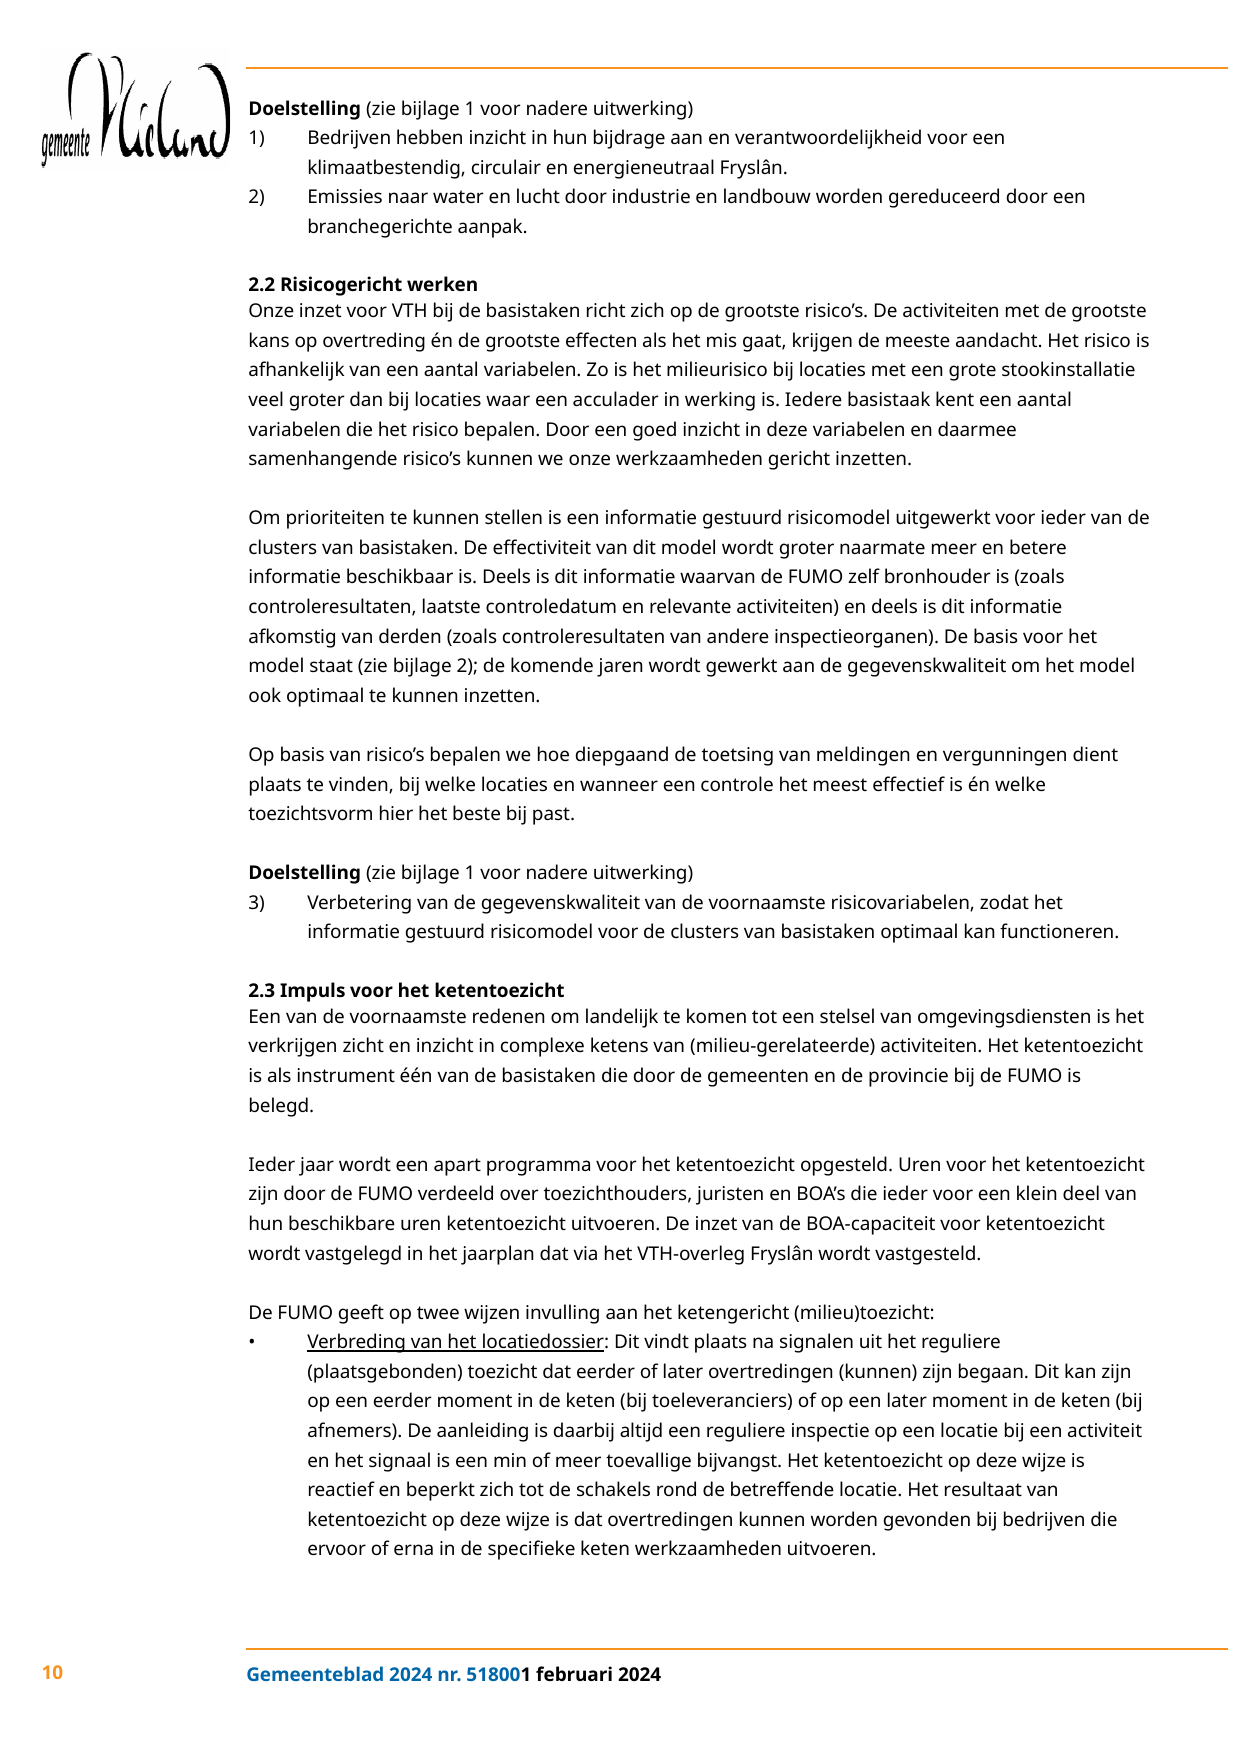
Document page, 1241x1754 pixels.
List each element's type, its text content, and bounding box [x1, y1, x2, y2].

picture [41, 47, 231, 172]
text De FUMO geeft op twee wijzen invulling aan het ketengericht (milieu)toezicht: [248, 1299, 1152, 1324]
text Ieder jaar wordt een apart programma voor het ketentoezicht opgesteld. Uren voor het ketentoezicht zijn door de FUMO verdeeld over toezichthouders, juristen en BOA’s die ieder voor een klein deel van hun beschikbare uren ketentoezicht uitvoeren. De inzet van de BOA-capaciteit voor ketentoezicht wordt vastgelegd in het jaarplan dat via het VTH-overleg Fryslân wordt vastgesteld. [248, 1151, 1152, 1265]
table_header Doelstelling (zie bijlage 1 voor nadere uitwerking) Bedrijven hebben inzicht in hun bijdrage aan en verantwoordelijkheid voor een klimaatbestendig, circulair en energieneutraal Fryslân. Emissies naar water en lucht door industrie en landbouw worden gereduceerd door een branchegerichte aanpak. [248, 95, 1152, 239]
table_header Doelstelling (zie bijlage 1 voor nadere uitwerking) Verbetering van de gegevenskwaliteit van de voornaamste risicovariabelen, zodat het informatie gestuurd risicomodel voor de clusters van basistaken optimaal kan functioneren. [248, 860, 1152, 944]
text 2.2 Risicogericht werken [248, 272, 1152, 297]
list Verbreding van het locatiedossier: Dit vindt plaats na signalen uit het reguliere (plaatsgebonden) toezicht dat eerder of later overtredingen (kunnen) zijn begaan. Dit kan zijn op een eerder moment in de keten (bij toeleveranciers) of op een later moment in de keten (bij afnemers). De aanleiding is daarbij altijd een reguliere inspectie op een locatie bij een activiteit en het signaal is een min of meer toevallige bijvangst. Het ketentoezicht op deze wijze is reactief en beperkt zich tot de schakels rond de betreffende locatie. Het resultaat van ketentoezicht op deze wijze is dat overtredingen kunnen worden gevonden bij bedrijven die ervoor of erna in de specifieke keten werkzaamheden uitvoeren. [248, 1328, 1152, 1561]
text Om prioriteiten te kunnen stellen is een informatie gestuurd risicomodel uitgewerkt voor ieder van de clusters van basistaken. De effectiviteit van dit model wordt groter naarmate meer en betere informatie beschikbaar is. Deels is dit informatie waarvan de FUMO zelf bronhouder is (zoals controleresultaten, laatste controledatum en relevante activiteiten) en deels is dit informatie afkomstig van derden (zoals controleresultaten van andere inspectieorganen). De basis voor het model staat (zie bijlage 2); de komende jaren wordt gewerkt aan de gegevenskwaliteit om het model ook optimaal te kunnen inzetten. [248, 504, 1152, 708]
text Op basis van risico’s bepalen we hoe diepgaand de toetsing van meldingen en vergunningen dient plaats te vinden, bij welke locaties en wanneer een controle het meest effectief is én welke toezichtsvorm hier het beste bij past. [248, 741, 1152, 826]
text Een van de voornaamste redenen om landelijk te komen tot een stelsel van omgevingsdiensten is het verkrijgen zicht en inzicht in complexe ketens van (milieu-gerelateerde) activiteiten. Het ketentoezicht is als instrument één van de basistaken die door de gemeenten en de provincie bij de FUMO is belegd. [248, 1003, 1152, 1117]
text 2.3 Impuls voor het ketentoezicht [248, 977, 1152, 1003]
text Onze inzet voor VTH bij de basistaken richt zich op de grootste risico’s. De activiteiten met de grootste kans op overtreding én de grootste effecten als het mis gaat, krijgen de meeste aandacht. Het risico is afhankelijk van een aantal variabelen. Zo is het milieurisico bij locaties met een grote stookinstallatie veel groter dan bij locaties waar een acculader in werking is. Iedere basistaak kent een aantal variabelen die het risico bepalen. Door een goed inzicht in deze variabelen en daarmee samenhangende risico’s kunnen we onze werkzaamheden gericht inzetten. [248, 297, 1152, 471]
